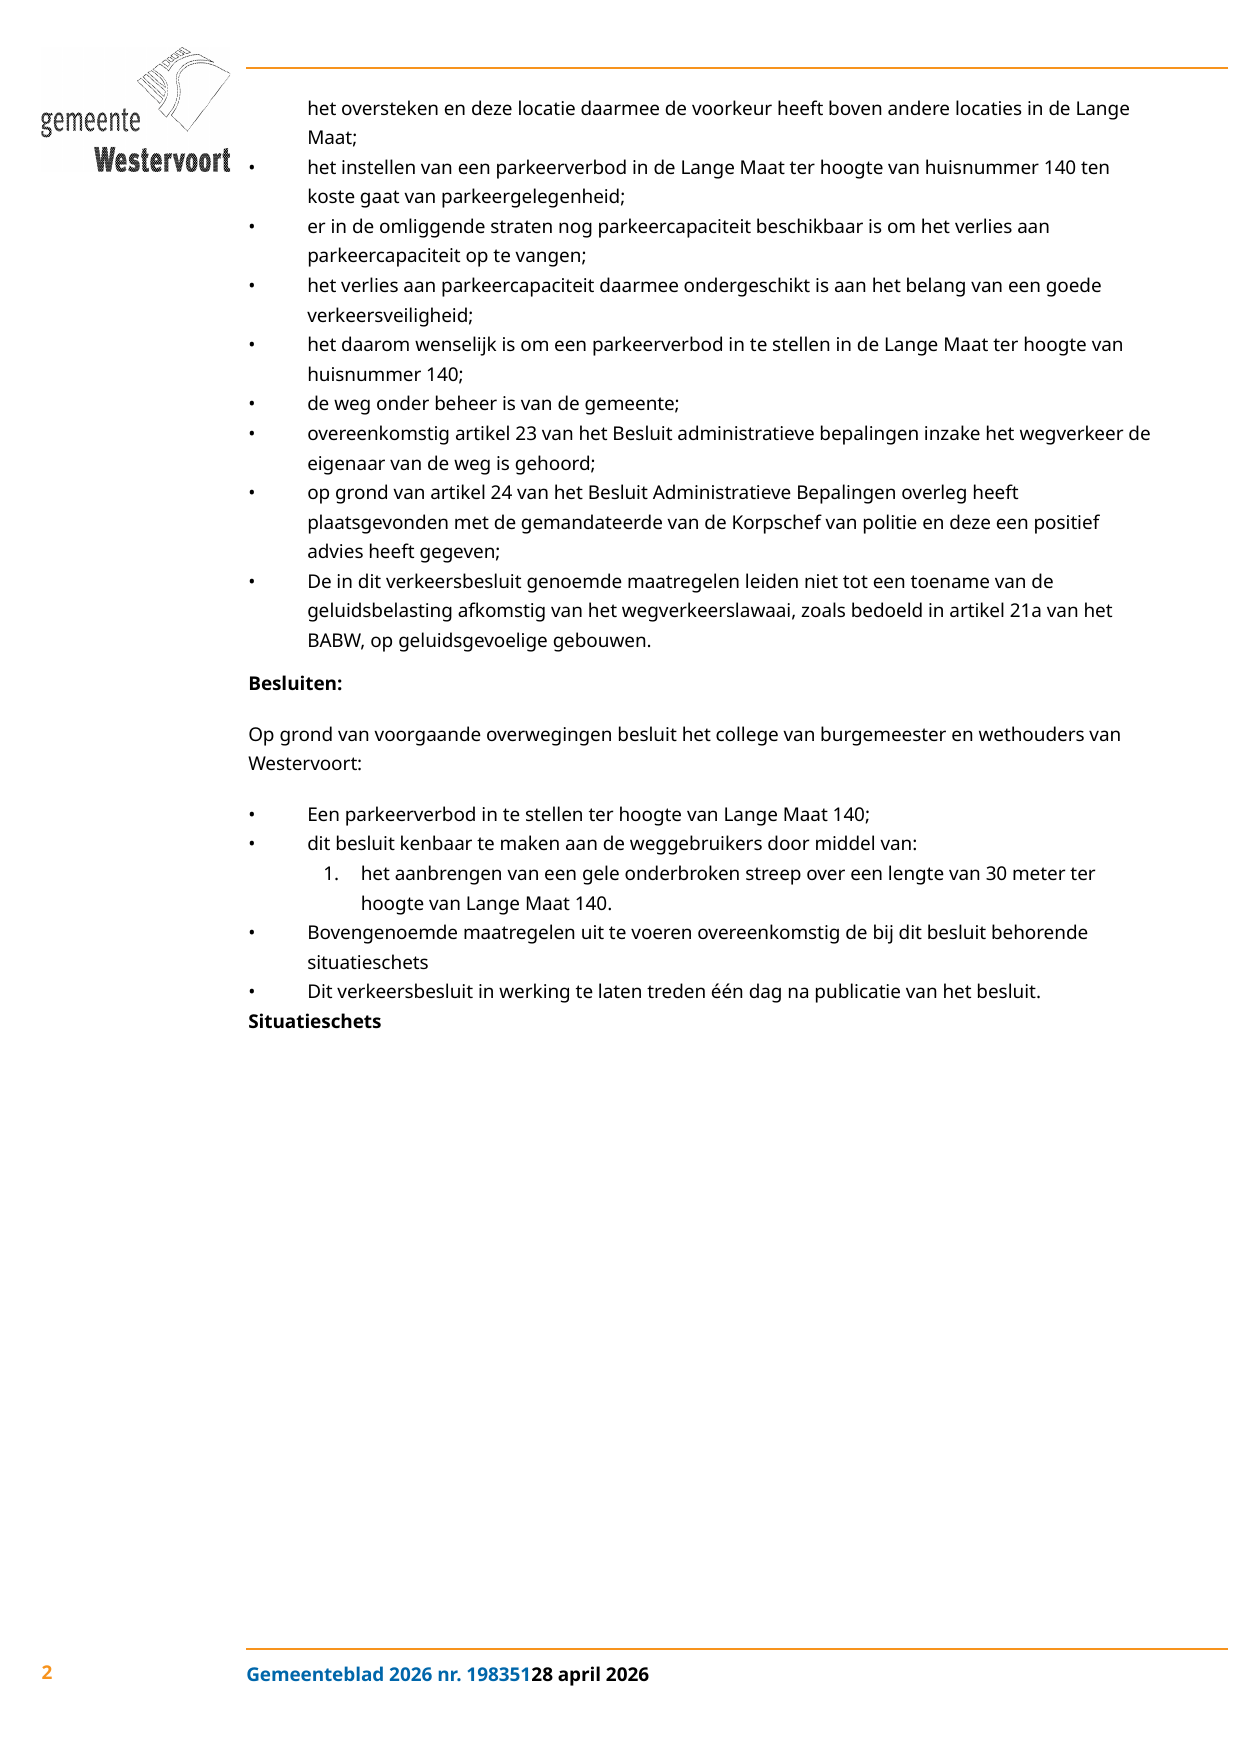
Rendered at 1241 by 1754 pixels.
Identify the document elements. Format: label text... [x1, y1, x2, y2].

list het aanbrengen van een gele onderbroken streep over een lengte van 30 meter ter hoogte van Lange Maat 140. [323, 860, 1152, 915]
text Besluiten: [248, 671, 1152, 696]
list het oversteken en deze locatie daarmee de voorkeur heeft boven andere locaties in de Lange Maat; [248, 95, 1152, 150]
list het verlies aan parkeercapaciteit daarmee ondergeschikt is aan het belang van een goede verkeersveiligheid; [248, 272, 1152, 328]
list het daarom wenselijk is om een parkeerverbod in te stellen in de Lange Maat ter hoogte van huisnummer 140; [248, 331, 1152, 387]
list het instellen van een parkeerverbod in de Lange Maat ter hoogte van huisnummer 140 ten koste gaat van parkeergelegenheid; [248, 154, 1152, 209]
picture [41, 47, 231, 172]
list er in de omliggende straten nog parkeercapaciteit beschikbaar is om het verlies aan parkeercapaciteit op te vangen; [248, 213, 1152, 268]
text Op grond van voorgaande overwegingen besluit het college van burgemeester en wethouders van Westervoort: [248, 721, 1152, 776]
list Een parkeerverbod in te stellen ter hoogte van Lange Maat 140; [248, 801, 1152, 827]
list op grond van artikel 24 van het Besluit Administratieve Bepalingen overleg heeft plaatsgevonden met de gemandateerde van de Korpschef van politie en deze een positief advies heeft gegeven; [248, 479, 1152, 564]
list Bovengenoemde maatregelen uit te voeren overeenkomstig de bij dit besluit behorende situatieschets [248, 919, 1152, 974]
text Situatieschets [248, 1008, 1152, 1034]
list de weg onder beheer is van de gemeente; [248, 391, 1152, 416]
list overeenkomstig artikel 23 van het Besluit administratieve bepalingen inzake het wegverkeer de eigenaar van de weg is gehoord; [248, 420, 1152, 476]
list dit besluit kenbaar te maken aan de weggebruikers door middel van: [248, 831, 1152, 856]
list Dit verkeersbesluit in werking te laten treden één dag na publicatie van het besluit. [248, 978, 1152, 1004]
list De in dit verkeersbesluit genoemde maatregelen leiden niet tot een toename van de geluidsbelasting afkomstig van het wegverkeerslawaai, zoals bedoeld in artikel 21a van het BABW, op geluidsgevoelige gebouwen. [248, 568, 1152, 653]
